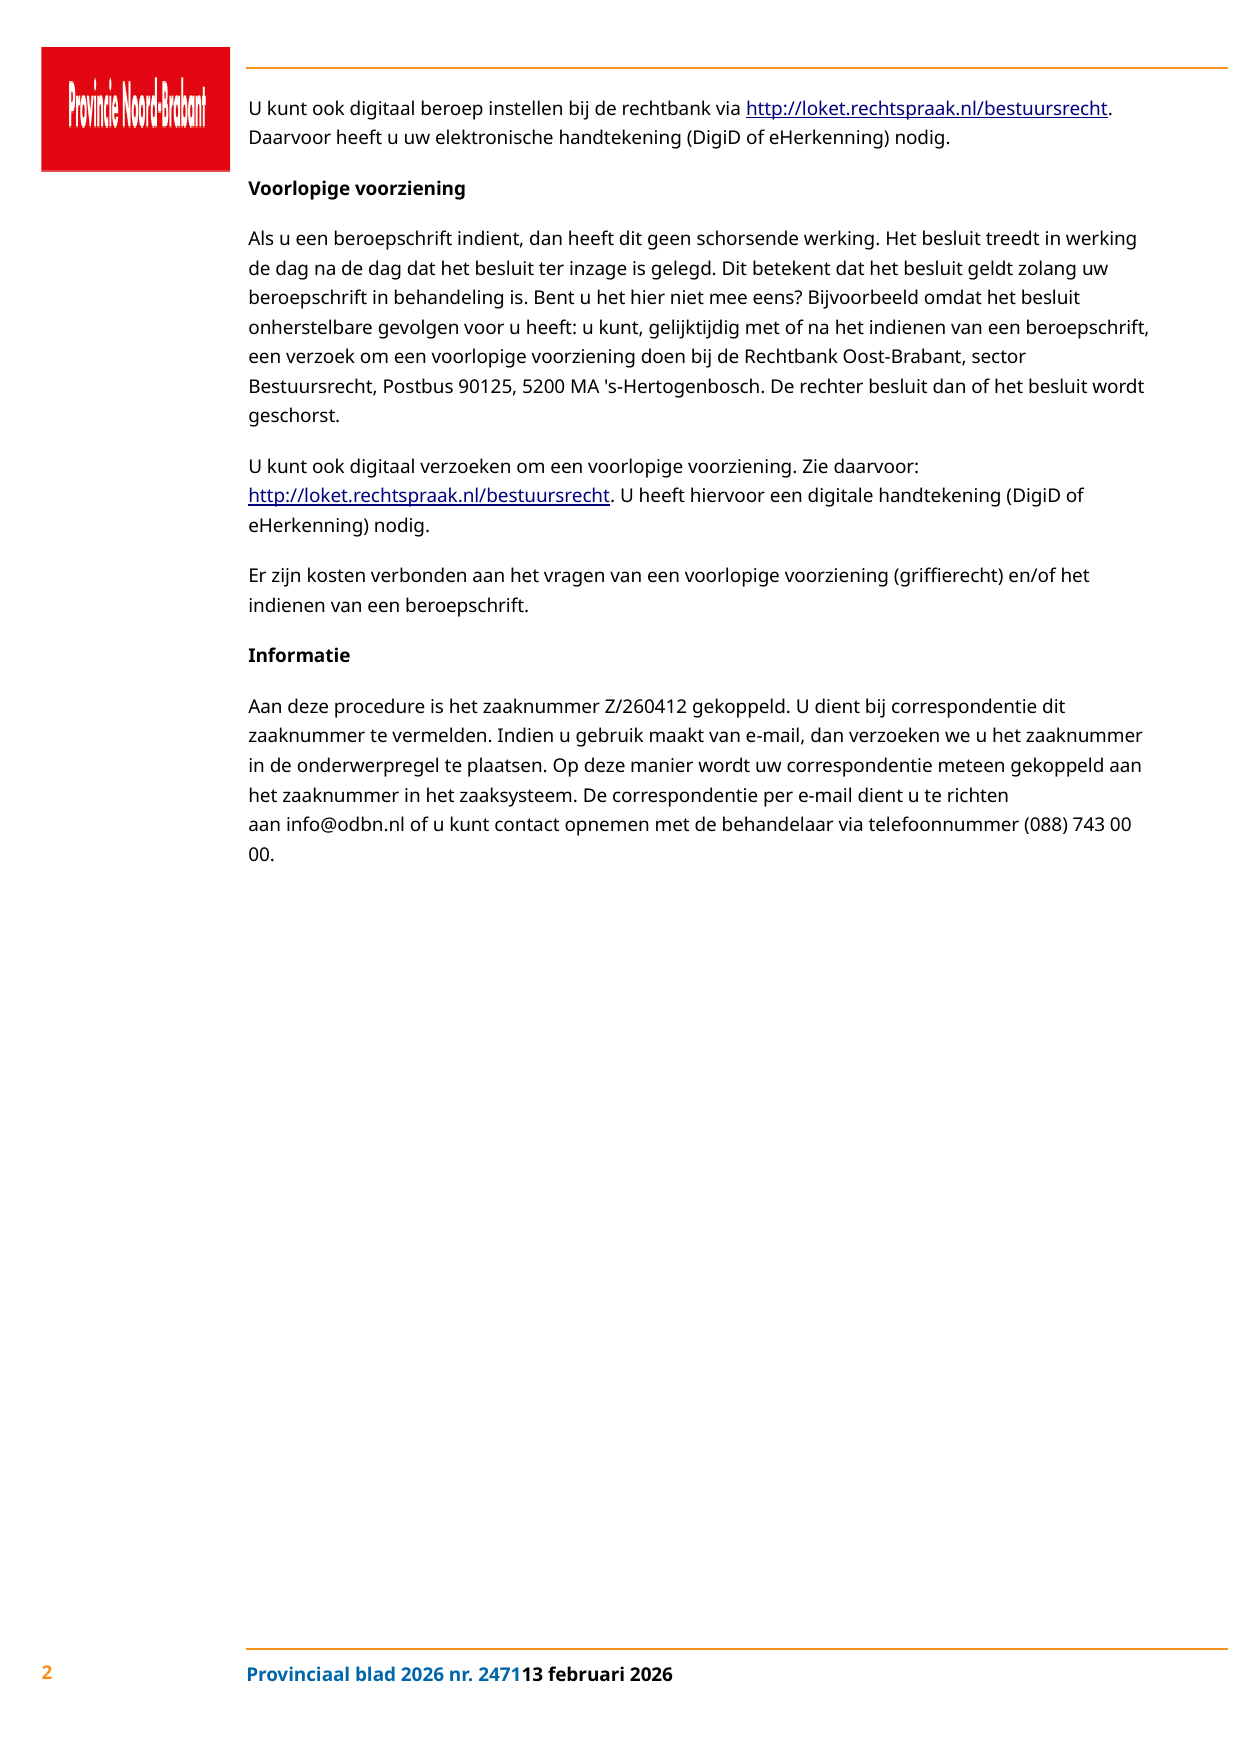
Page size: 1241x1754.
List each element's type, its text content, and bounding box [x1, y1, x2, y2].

picture [41, 47, 231, 172]
text Informatie [248, 643, 1152, 668]
text U kunt ook digitaal verzoeken om een voorlopige voorziening. Zie daarvoor: http://loket.rechtspraak.nl/bestuursrecht. U heeft hiervoor een digitale handtekening (DigiD of eHerkenning) nodig. [248, 453, 1152, 538]
text U kunt ook digitaal beroep instellen bij de rechtbank via http://loket.rechtspraak.nl/bestuursrecht. Daarvoor heeft u uw elektronische handtekening (DigiD of eHerkenning) nodig. [248, 95, 1152, 150]
text Voorlopige voorziening [248, 175, 1152, 201]
text Aan deze procedure is het zaaknummer Z/260412 gekoppeld. U dient bij correspondentie dit zaaknummer te vermelden. Indien u gebruik maakt van e-mail, dan verzoeken we u het zaaknummer in de onderwerpregel te plaatsen. Op deze manier wordt uw correspondentie meteen gekoppeld aan het zaaknummer in het zaaksysteem. De correspondentie per e-mail dient u te richten aan info@odbn.nl of u kunt contact opnemen met de behandelaar via telefoonnummer (088) 743 00 00. [248, 693, 1152, 867]
text Als u een beroepschrift indient, dan heeft dit geen schorsende werking. Het besluit treedt in werking de dag na de dag dat het besluit ter inzage is gelegd. Dit betekent dat het besluit geldt zolang uw beroepschrift in behandeling is. Bent u het hier niet mee eens? Bijvoorbeeld omdat het besluit onherstelbare gevolgen voor u heeft: u kunt, gelijktijdig met of na het indienen van een beroepschrift, een verzoek om een voorlopige voorziening doen bij de Rechtbank Oost-Brabant, sector Bestuursrecht, Postbus 90125, 5200 MA 's‑Hertogenbosch. De rechter besluit dan of het besluit wordt geschorst. [248, 225, 1152, 428]
text Er zijn kosten verbonden aan het vragen van een voorlopige voorziening (griffierecht) en/of het indienen van een beroepschrift. [248, 563, 1152, 618]
